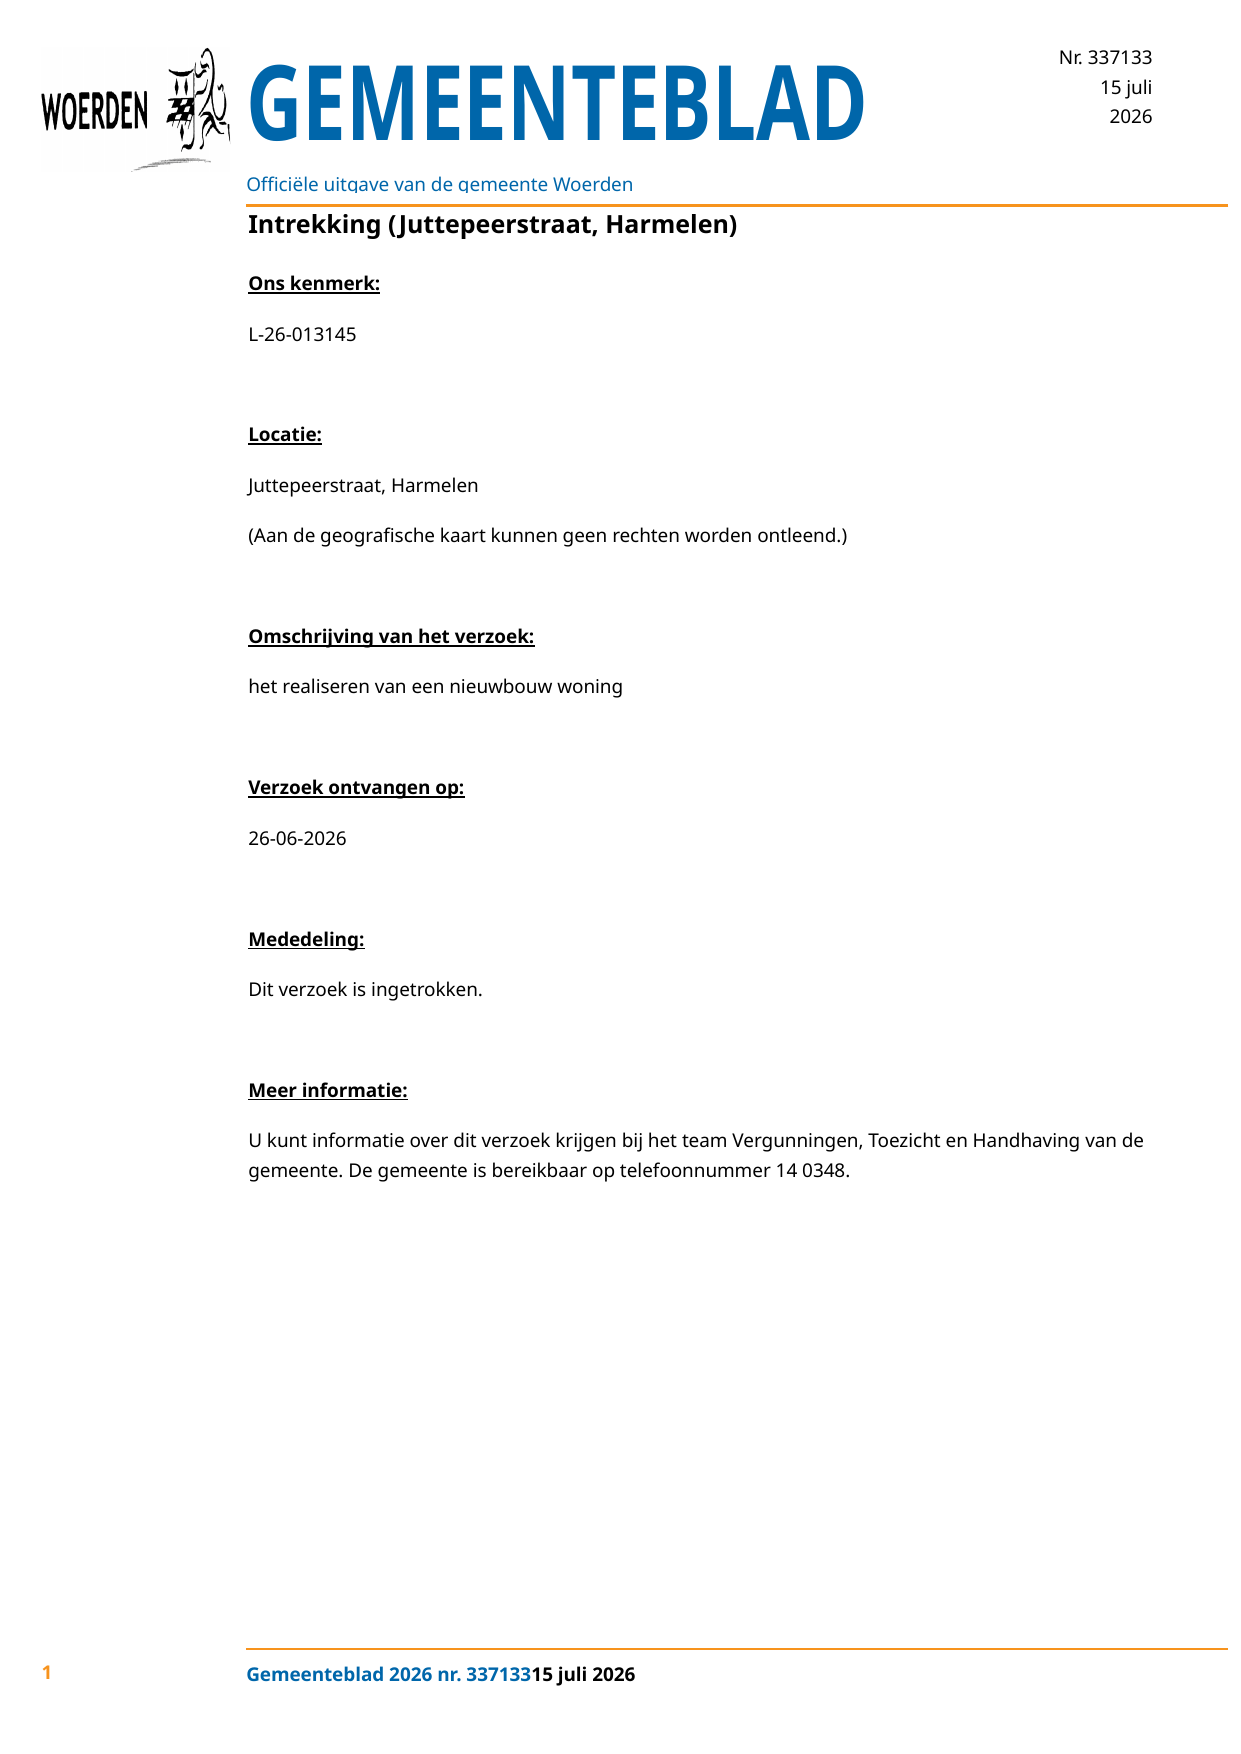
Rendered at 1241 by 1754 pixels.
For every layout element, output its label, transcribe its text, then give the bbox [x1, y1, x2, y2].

text Ons kenmerk: [248, 270, 1152, 296]
text Dit verzoek is ingetrokken. [248, 976, 1152, 1002]
text 26-06-2026 [248, 825, 1152, 851]
text L-26-013145 [248, 321, 1152, 346]
text Juttepeerstraat, Harmelen [248, 472, 1152, 498]
text het realiseren van een nieuwbouw woning [248, 674, 1152, 699]
text Omschrijving van het verzoek: [248, 623, 1152, 649]
text Meer informatie: [248, 1077, 1152, 1103]
text (Aan de geografische kaart kunnen geen rechten worden ontleend.) [248, 522, 1152, 548]
text Mededeling: [248, 926, 1152, 951]
text Locatie: [248, 422, 1152, 447]
picture [41, 47, 231, 172]
text Intrekking (Juttepeerstraat, Harmelen) [248, 207, 1152, 241]
text Verzoek ontvangen op: [248, 774, 1152, 800]
text U kunt informatie over dit verzoek krijgen bij het team Vergunningen, Toezicht en Handhaving van de gemeente. De gemeente is bereikbaar op telefoonnummer 14 0348. [248, 1127, 1152, 1183]
